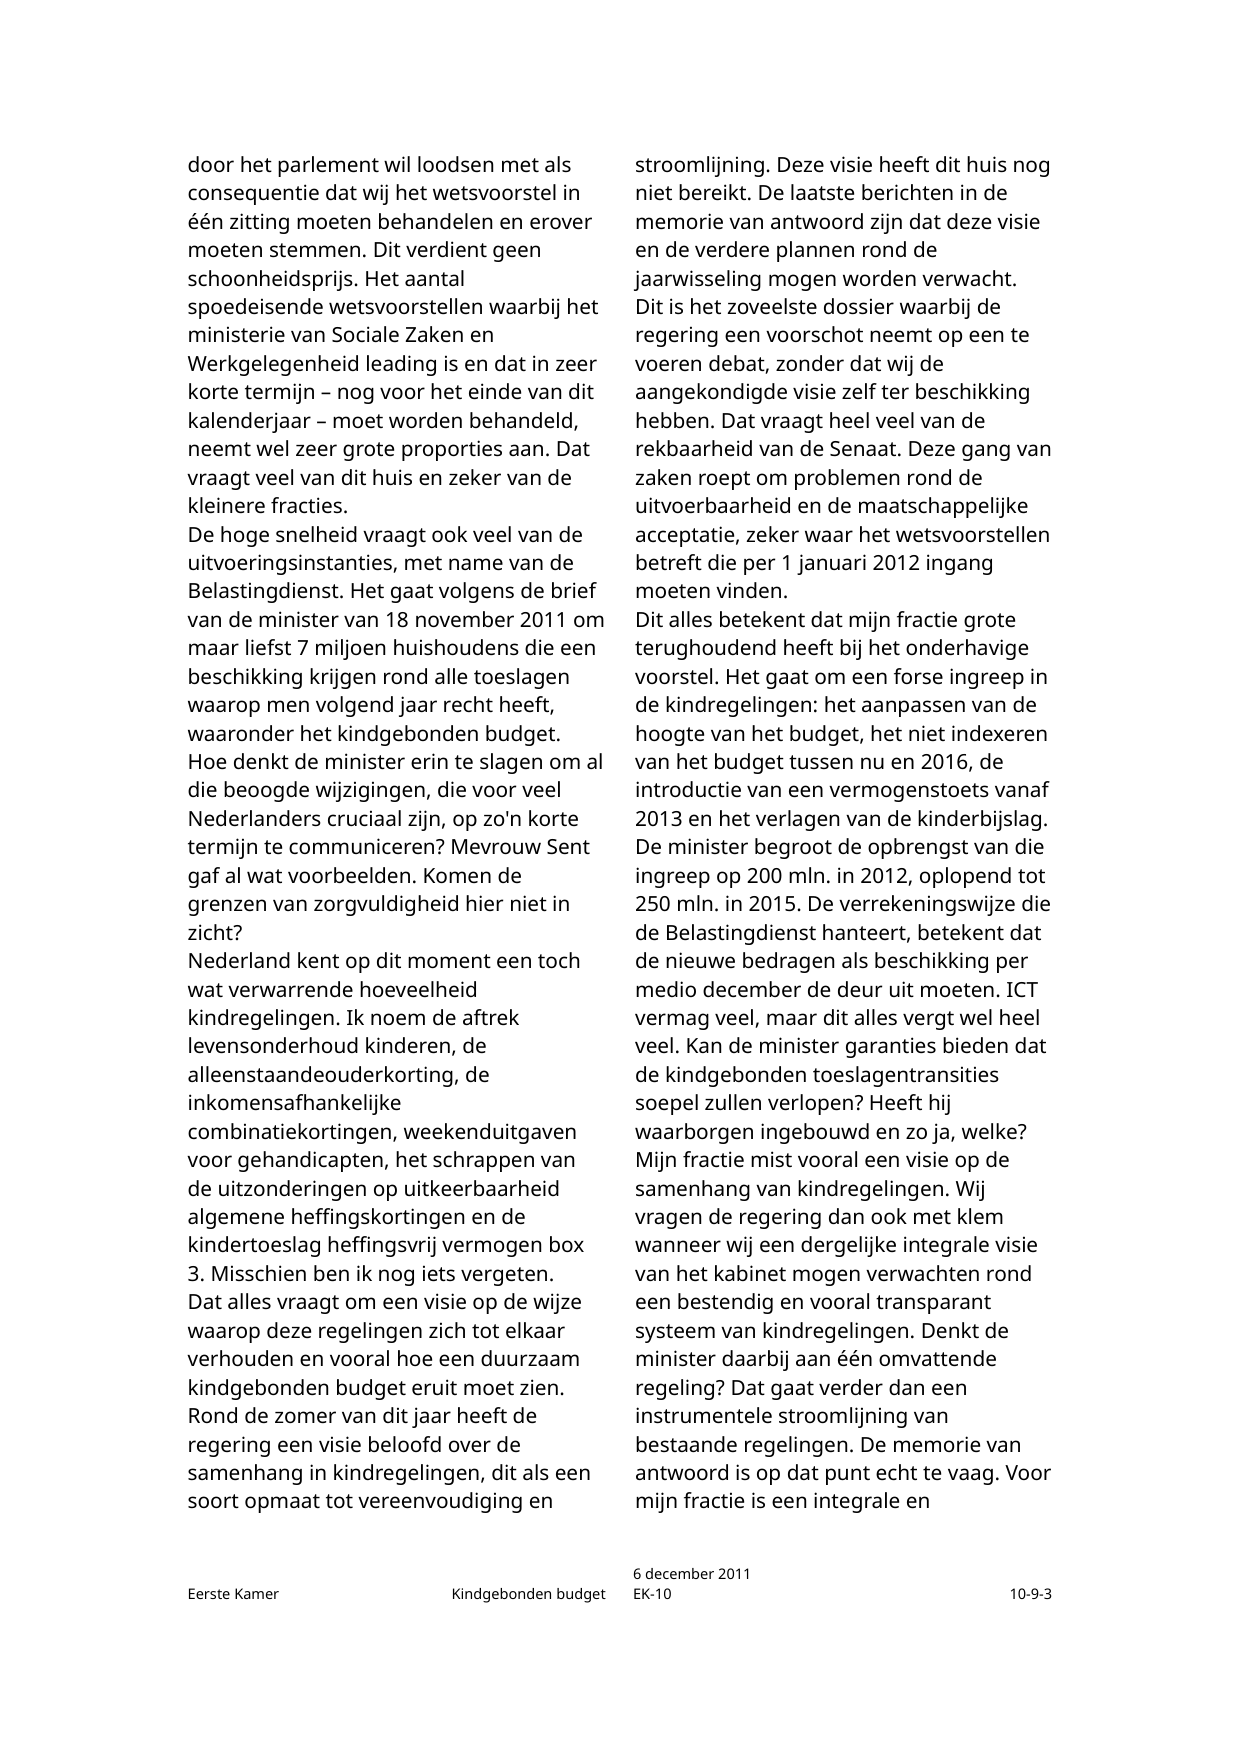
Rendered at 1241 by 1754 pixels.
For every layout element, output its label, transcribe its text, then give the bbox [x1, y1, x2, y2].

text Dat alles vraagt om een visie op de wijze waarop deze regelingen zich tot elkaar verhouden en vooral hoe een duurzaam kindgebonden budget eruit moet zien. Rond de zomer van dit jaar heeft de regering een visie beloofd over de samenhang in kindregelingen, dit als een soort opmaat tot vereenvoudiging en [187, 1287, 605, 1515]
text Dit is het zoveelste dossier waarbij de regering een voorschot neemt op een te voeren debat, zonder dat wij de aangekondigde visie zelf ter beschikking hebben. Dat vraagt heel veel van de rekbaarheid van de Senaat. Deze gang van zaken roept om problemen rond de uitvoerbaarheid en de maatschappelijke acceptatie, zeker waar het wetsvoorstellen betreft die per 1 januari 2012 ingang moeten vinden. [635, 292, 1053, 605]
text door het parlement wil loodsen met als consequentie dat wij het wetsvoorstel in één zitting moeten behandelen en erover moeten stemmen. Dit verdient geen schoonheidsprijs. Het aantal spoedeisende wetsvoorstellen waarbij het ministerie van Sociale Zaken en Werkgelegenheid leading is en dat in zeer korte termijn – nog voor het einde van dit kalenderjaar – moet worden behandeld, neemt wel zeer grote proporties aan. Dat vraagt veel van dit huis en zeker van de kleinere fracties. [187, 150, 605, 520]
text stroomlijning. Deze visie heeft dit huis nog niet bereikt. De laatste berichten in de memorie van antwoord zijn dat deze visie en de verdere plannen rond de jaarwisseling mogen worden verwacht. [635, 150, 1053, 292]
text De hoge snelheid vraagt ook veel van de uitvoeringsinstanties, met name van de Belastingdienst. Het gaat volgens de brief van de minister van 18 november 2011 om maar liefst 7 miljoen huishoudens die een beschikking krijgen rond alle toeslagen waarop men volgend jaar recht heeft, waaronder het kindgebonden budget. Hoe denkt de minister erin te slagen om al die beoogde wijzigingen, die voor veel Nederlanders cruciaal zijn, op zo'n korte termijn te communiceren? Mevrouw Sent gaf al wat voorbeelden. Komen de grenzen van zorgvuldigheid hier niet in zicht? [187, 520, 605, 946]
text Nederland kent op dit moment een toch wat verwarrende hoeveelheid kindregelingen. Ik noem de aftrek levensonderhoud kinderen, de alleenstaandeouderkorting, de inkomensafhankelijke combinatiekortingen, weekenduitgaven voor gehandicapten, het schrappen van de uitzonderingen op uitkeerbaarheid algemene heffingskortingen en de kindertoeslag heffingsvrij vermogen box 3. Misschien ben ik nog iets vergeten. [187, 946, 605, 1287]
text Mijn fractie mist vooral een visie op de samenhang van kindregelingen. Wij vragen de regering dan ook met klem wanneer wij een dergelijke integrale visie van het kabinet mogen verwachten rond een bestendig en vooral transparant systeem van kindregelingen. Denkt de minister daarbij aan één omvattende regeling? Dat gaat verder dan een instrumentele stroomlijning van bestaande regelingen. De memorie van antwoord is op dat punt echt te vaag. Voor mijn fractie is een integrale en [635, 1145, 1053, 1515]
text Dit alles betekent dat mijn fractie grote terughoudend heeft bij het onderhavige voorstel. Het gaat om een forse ingreep in de kindregelingen: het aanpassen van de hoogte van het budget, het niet indexeren van het budget tussen nu en 2016, de introductie van een vermogenstoets vanaf 2013 en het verlagen van de kinderbijslag. De minister begroot de opbrengst van die ingreep op 200 mln. in 2012, oplopend tot 250 mln. in 2015. De verrekeningswijze die de Belastingdienst hanteert, betekent dat de nieuwe bedragen als beschikking per medio december de deur uit moeten. ICT vermag veel, maar dit alles vergt wel heel veel. Kan de minister garanties bieden dat de kindgebonden toeslagentransities soepel zullen verlopen? Heeft hij waarborgen ingebouwd en zo ja, welke? [635, 605, 1053, 1145]
